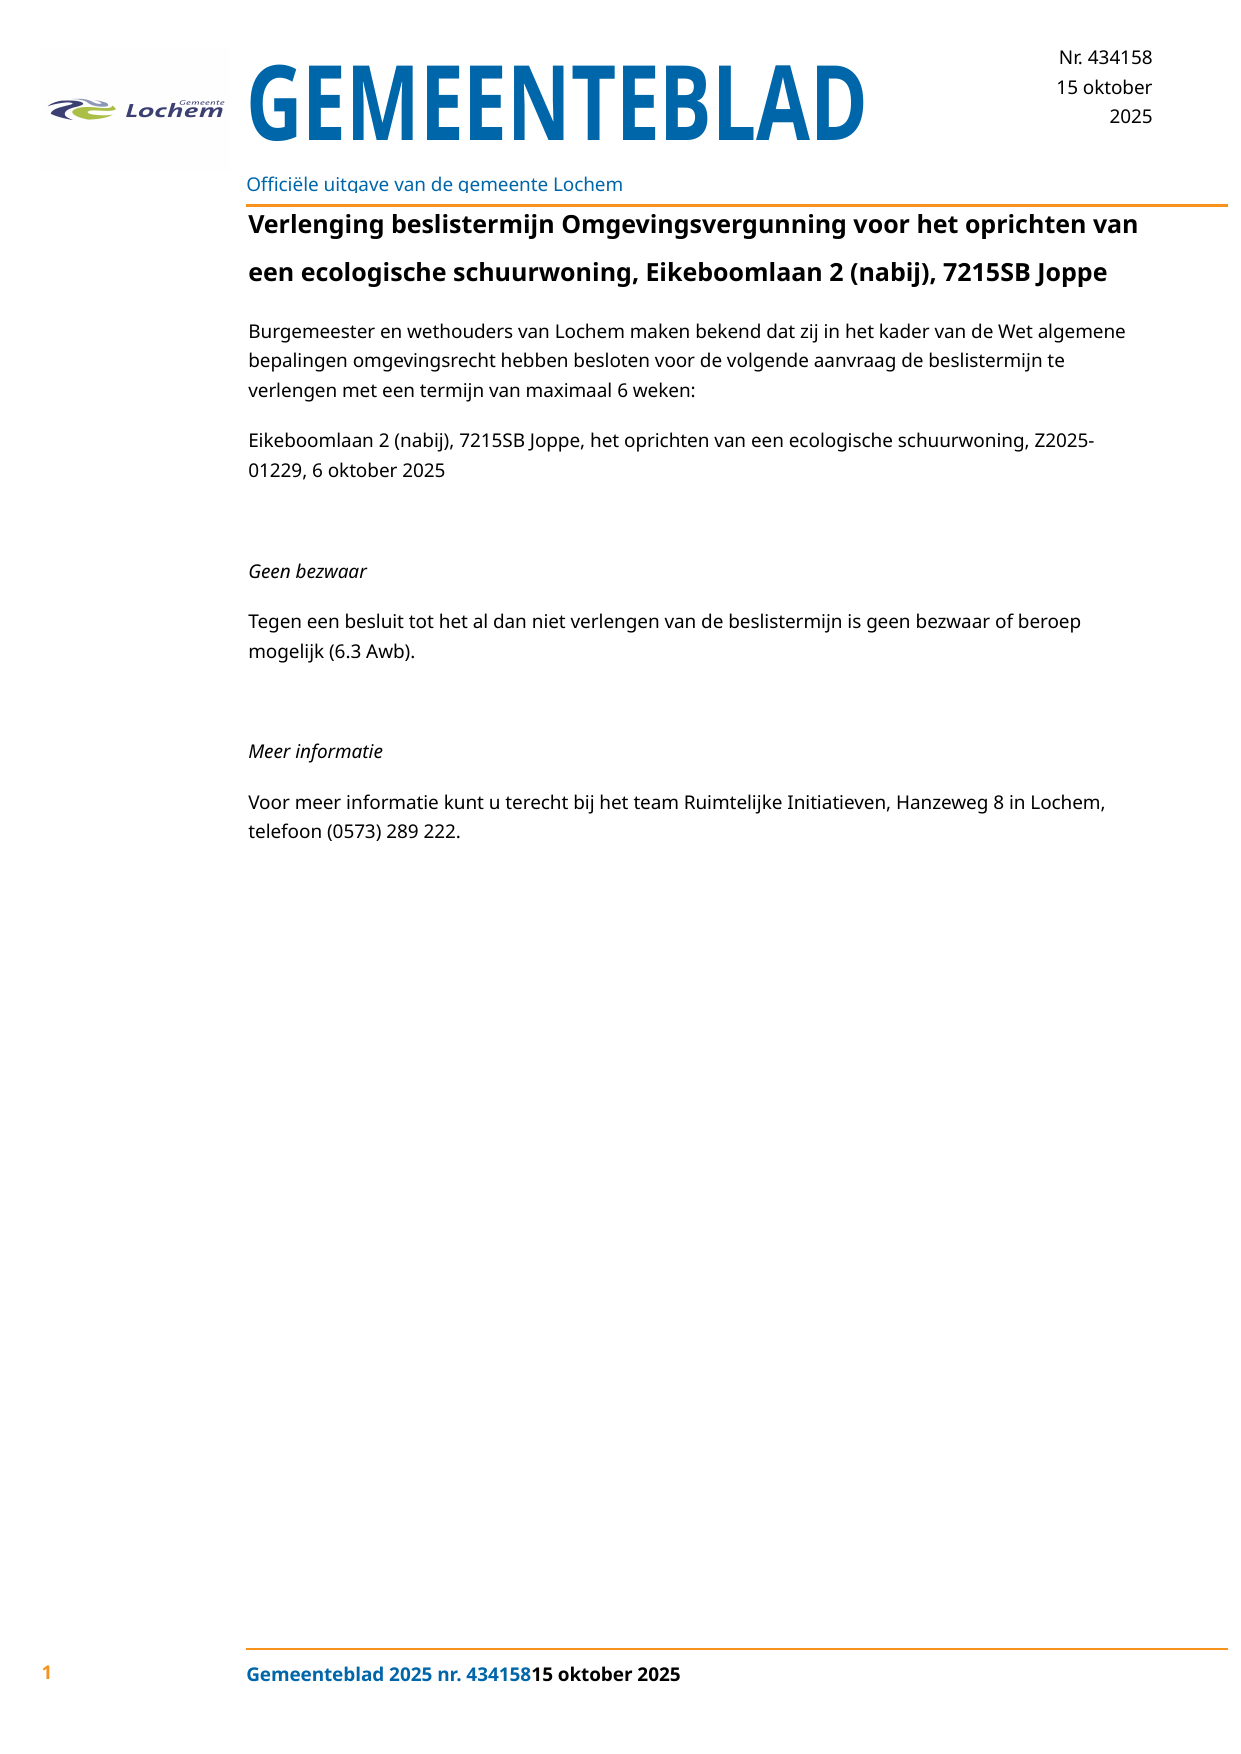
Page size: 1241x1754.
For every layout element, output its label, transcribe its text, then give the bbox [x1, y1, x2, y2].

text Verlenging beslistermijn Omgevingsvergunning voor het oprichten van een ecologische schuurwoning, Eikeboomlaan 2 (nabij), 7215SB Joppe [248, 207, 1152, 288]
text Burgemeester en wethouders van Lochem maken bekend dat zij in het kader van de Wet algemene bepalingen omgevingsrecht hebben besloten voor de volgende aanvraag de beslistermijn te verlengen met een termijn van maximaal 6 weken: [248, 318, 1152, 403]
text Voor meer informatie kunt u terecht bij het team Ruimtelijke Initiatieven, Hanzeweg 8 in Lochem, telefoon (0573) 289 222. [248, 789, 1152, 844]
text Geen bezwaar [248, 558, 1152, 584]
picture [41, 47, 231, 172]
text Meer informatie [248, 739, 1152, 764]
text Eikeboomlaan 2 (nabij), 7215SB Joppe, het oprichten van een ecologische schuurwoning, Z2025-01229, 6 oktober 2025 [248, 427, 1152, 483]
text Tegen een besluit tot het al dan niet verlengen van de beslistermijn is geen bezwaar of beroep mogelijk (6.3 Awb). [248, 608, 1152, 664]
